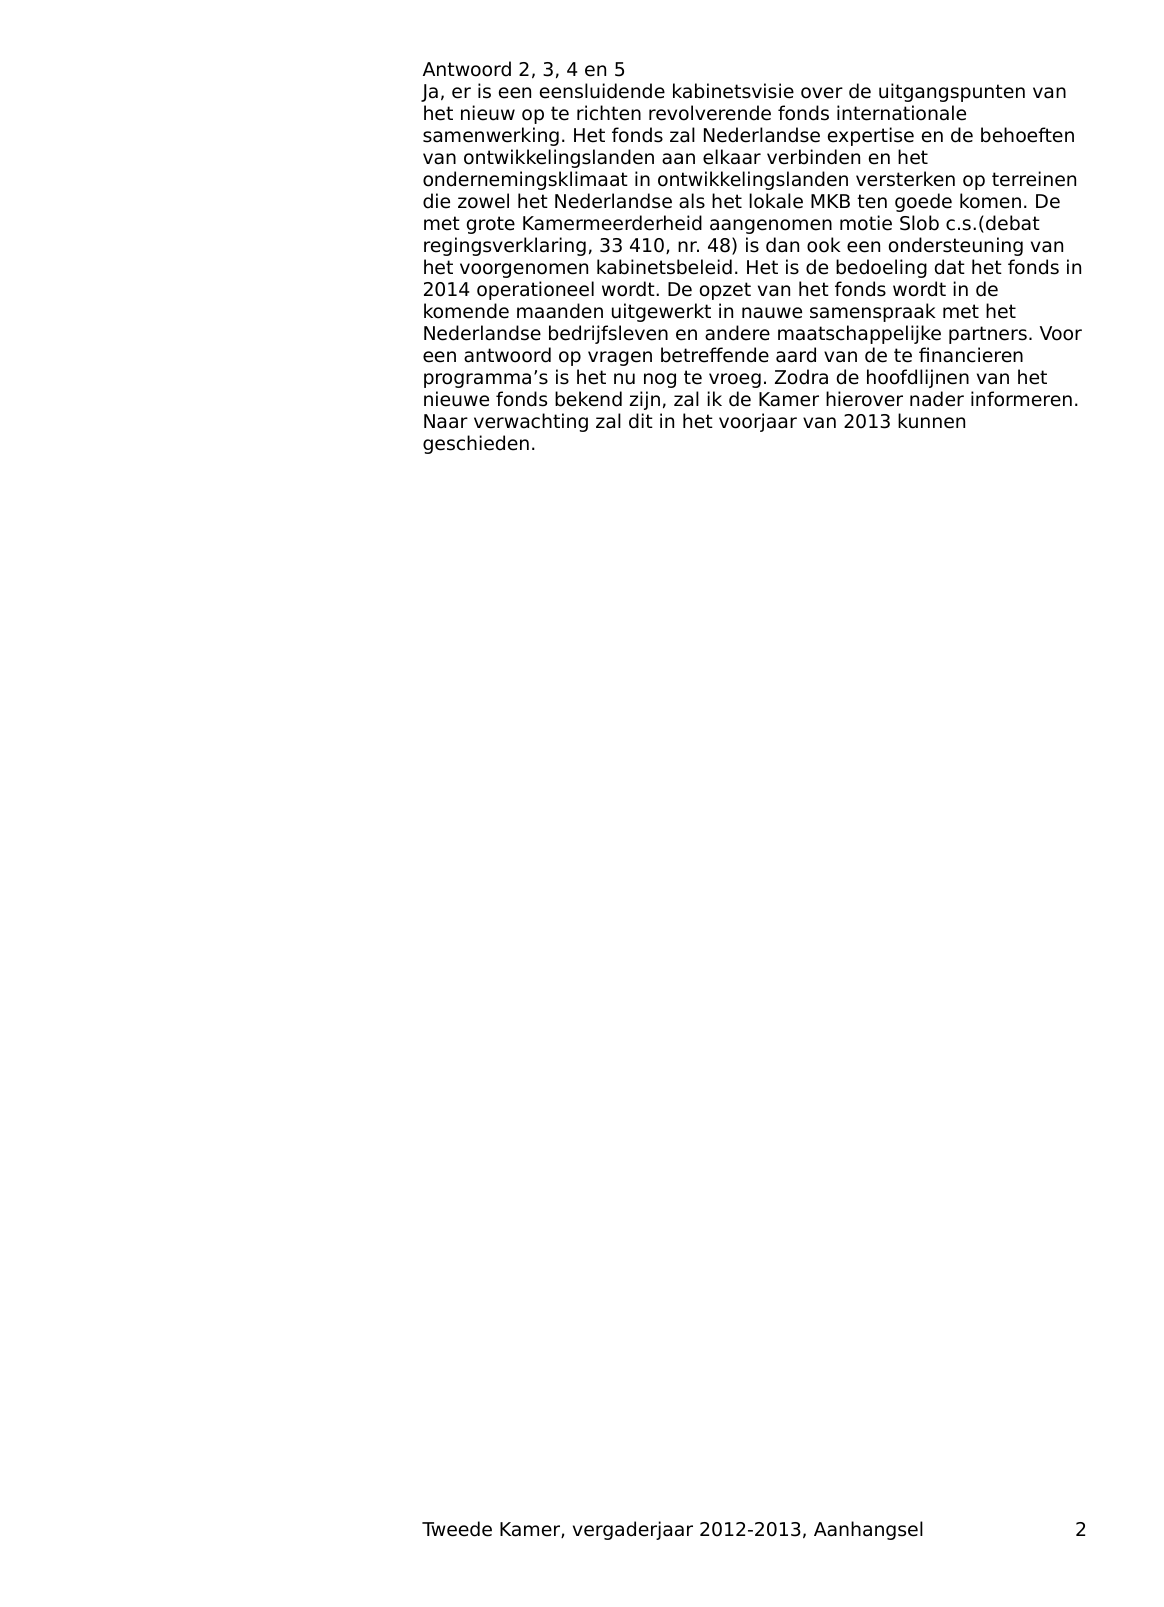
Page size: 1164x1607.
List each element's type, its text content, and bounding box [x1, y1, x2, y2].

text Ja, er is een eensluidende kabinetsvisie over de uitgangspunten van het nieuw op te richten revolverende fonds internationale samenwerking. Het fonds zal Nederlandse expertise en de behoeften van ontwikkelingslanden aan elkaar verbinden en het ondernemingsklimaat in ontwikkelingslanden versterken op terreinen die zowel het Nederlandse als het lokale MKB ten goede komen. De met grote Kamermeerderheid aangenomen motie Slob c.s.(debat regingsverklaring, 33 410, nr. 48) is dan ook een ondersteuning van het voorgenomen kabinetsbeleid. Het is de bedoeling dat het fonds in 2014 operationeel wordt. De opzet van het fonds wordt in de komende maanden uitgewerkt in nauwe samenspraak met het Nederlandse bedrijfsleven en andere maatschappelijke partners. Voor een antwoord op vragen betreffende aard van de te financieren programma’s is het nu nog te vroeg. Zodra de hoofdlijnen van het nieuwe fonds bekend zijn, zal ik de Kamer hierover nader informeren. Naar verwachting zal dit in het voorjaar van 2013 kunnen geschieden. [422, 81, 1087, 455]
text Antwoord 2, 3, 4 en 5 [422, 59, 1087, 81]
